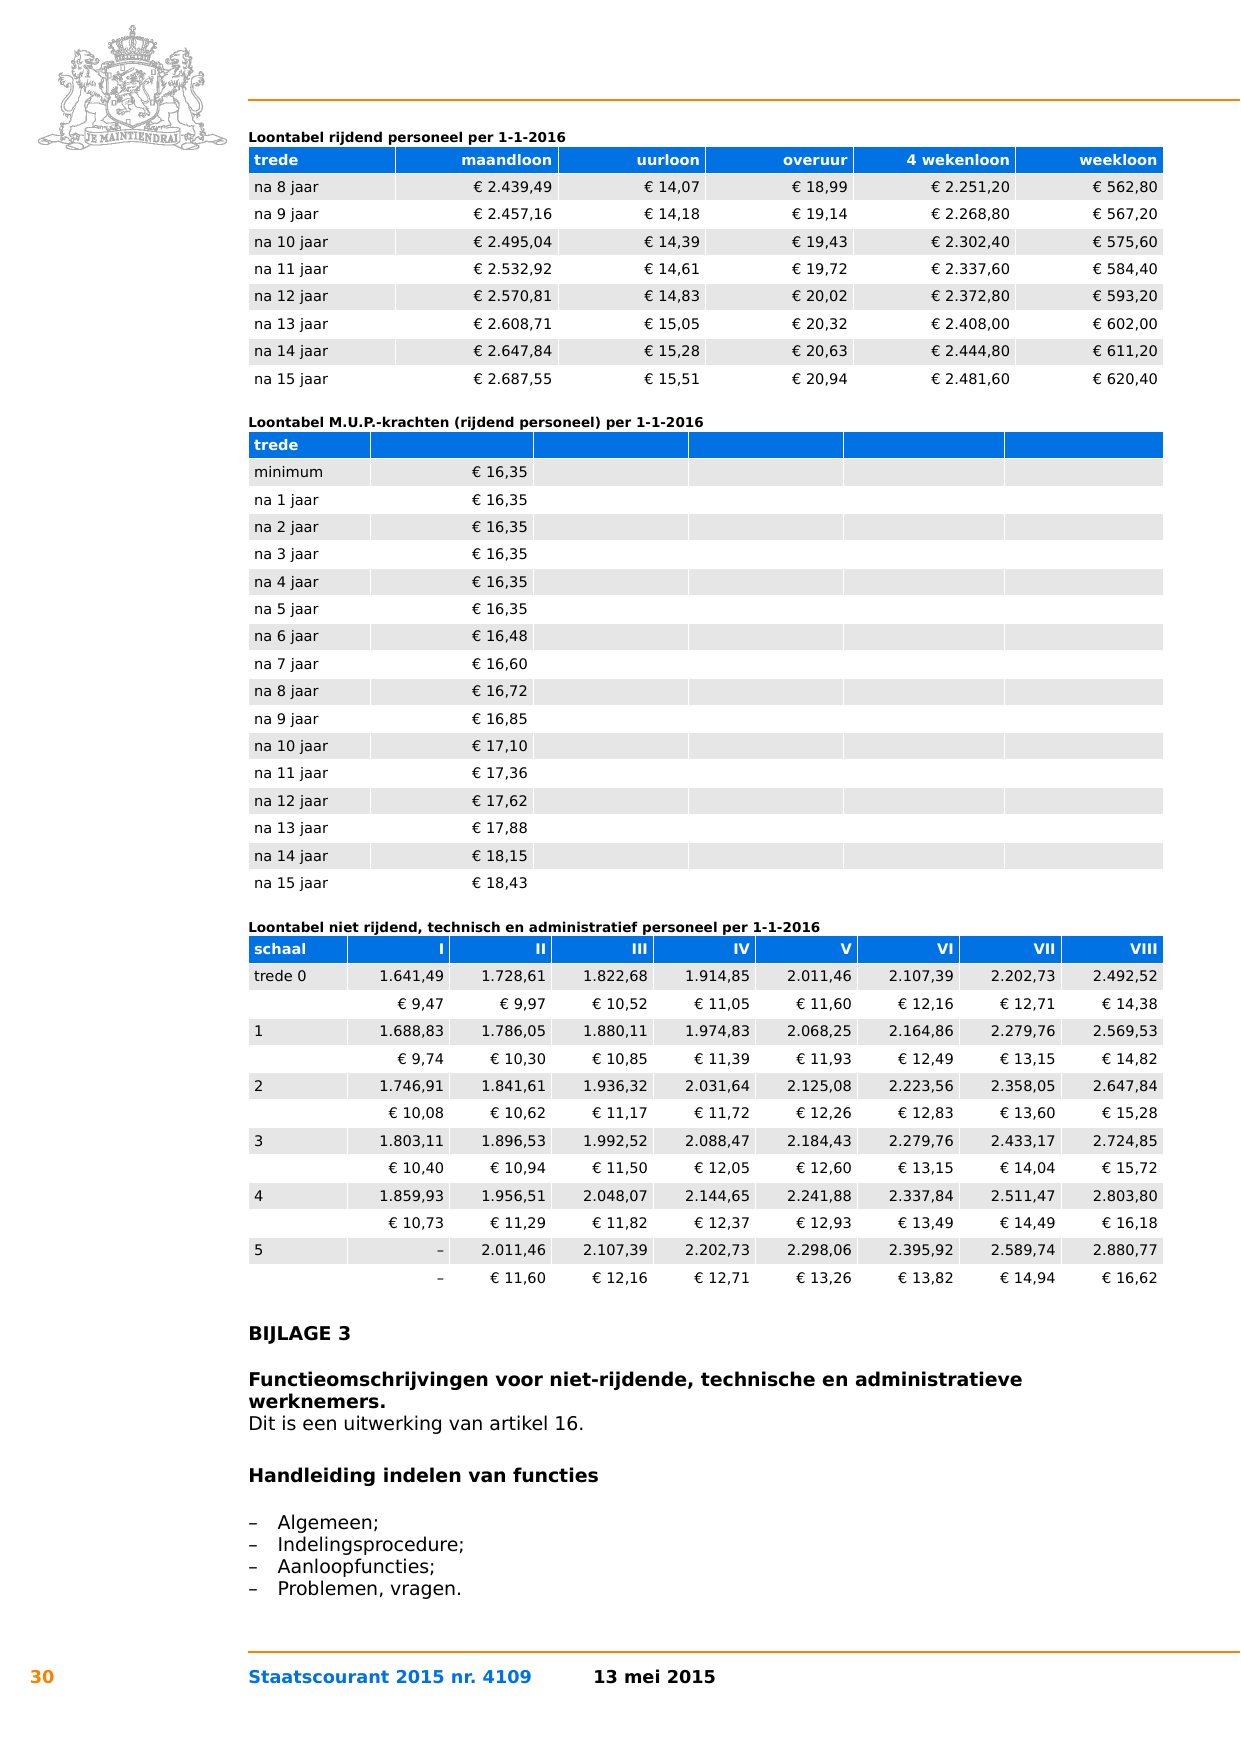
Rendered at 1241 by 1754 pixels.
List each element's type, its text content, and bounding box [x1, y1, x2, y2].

table_cell € 14,49 [960, 1210, 1061, 1237]
table_cell 1.786,05 [450, 1019, 551, 1045]
table_cell € 14,38 [1062, 991, 1163, 1017]
table_cell trede 0 [249, 964, 347, 990]
table_cell € 14,82 [1062, 1046, 1163, 1072]
table_cell € 20,94 [706, 366, 853, 392]
table_cell € 17,62 [371, 788, 533, 814]
table_cell € 9,97 [450, 991, 551, 1017]
table_cell € 11,82 [552, 1210, 653, 1237]
table_cell € 575,60 [1016, 229, 1163, 255]
table_cell na 13 jaar [249, 311, 395, 337]
table_cell [1005, 596, 1163, 623]
table_cell [689, 843, 843, 869]
table_cell 2.803,80 [1062, 1183, 1163, 1209]
table_cell [844, 870, 1004, 897]
table_cell [689, 459, 843, 486]
table_cell € 17,88 [371, 815, 533, 842]
table_cell [689, 788, 843, 814]
table_cell € 16,35 [371, 541, 533, 568]
table_cell [534, 761, 688, 787]
table_cell [534, 487, 688, 513]
table_cell € 13,15 [960, 1046, 1061, 1072]
table_cell € 10,85 [552, 1046, 653, 1072]
table_cell € 10,08 [348, 1101, 449, 1127]
table_cell € 12,71 [960, 991, 1061, 1017]
text – Algemeen; [248, 1512, 1163, 1534]
table_cell € 11,93 [756, 1046, 857, 1072]
table_cell [689, 514, 843, 540]
table_cell € 16,18 [1062, 1210, 1163, 1237]
table_cell [844, 596, 1004, 623]
table_cell € 10,94 [450, 1155, 551, 1182]
table_cell € 13,60 [960, 1101, 1061, 1127]
table_cell [1005, 651, 1163, 677]
table_cell € 15,28 [1062, 1101, 1163, 1127]
table_cell € 16,35 [371, 596, 533, 623]
table_cell € 17,10 [371, 733, 533, 759]
table_cell € 584,40 [1016, 256, 1163, 283]
table_cell 1.936,32 [552, 1073, 653, 1099]
table_cell [1005, 788, 1163, 814]
table_cell € 10,30 [450, 1046, 551, 1072]
table_cell [689, 541, 843, 568]
table_cell [1005, 541, 1163, 568]
table_cell trede [249, 147, 395, 173]
table_cell [689, 815, 843, 842]
table_cell € 16,60 [371, 651, 533, 677]
table_cell € 20,02 [706, 284, 853, 310]
table_cell minimum [249, 459, 370, 486]
table_cell VII [960, 936, 1061, 963]
table_cell [689, 761, 843, 787]
table_cell 1.822,68 [552, 964, 653, 990]
table_cell 2.068,25 [756, 1019, 857, 1045]
table_cell € 11,60 [450, 1265, 551, 1291]
table_cell € 11,05 [654, 991, 755, 1017]
table_cell 5 [249, 1238, 347, 1264]
table_cell 2.184,43 [756, 1128, 857, 1154]
table_cell V [756, 936, 857, 963]
table_cell 1.641,49 [348, 964, 449, 990]
table_cell na 7 jaar [249, 651, 370, 677]
table_cell 2.569,53 [1062, 1019, 1163, 1045]
table_cell [1005, 624, 1163, 650]
table_cell [371, 432, 533, 458]
table_cell 1.880,11 [552, 1019, 653, 1045]
table_cell 4 wekenloon [854, 147, 1015, 173]
table_cell [1005, 432, 1163, 458]
table_cell na 15 jaar [249, 366, 395, 392]
table_cell [534, 815, 688, 842]
table_cell 1.841,61 [450, 1073, 551, 1099]
table_cell [844, 651, 1004, 677]
table_cell 2.088,47 [654, 1128, 755, 1154]
table_cell 1.914,85 [654, 964, 755, 990]
table_cell € 16,35 [371, 569, 533, 595]
table_cell [534, 541, 688, 568]
table_cell [689, 487, 843, 513]
table_cell € 12,05 [654, 1155, 755, 1182]
table_cell [534, 432, 688, 458]
table_cell € 620,40 [1016, 366, 1163, 392]
table_cell [689, 624, 843, 650]
table_cell 2.011,46 [450, 1238, 551, 1264]
picture [38, 25, 227, 150]
table_cell [844, 514, 1004, 540]
table_cell € 16,35 [371, 514, 533, 540]
table_cell [844, 624, 1004, 650]
table_cell na 4 jaar [249, 569, 370, 595]
table_cell 2.279,76 [960, 1019, 1061, 1045]
table_cell na 8 jaar [249, 174, 395, 200]
table_cell € 13,49 [858, 1210, 959, 1237]
table_cell schaal [249, 936, 347, 963]
table_cell 2.395,92 [858, 1238, 959, 1264]
table_cell € 567,20 [1016, 201, 1163, 228]
table_cell € 16,72 [371, 679, 533, 705]
table_cell [534, 459, 688, 486]
table_cell VI [858, 936, 959, 963]
table_cell na 2 jaar [249, 514, 370, 540]
table_cell € 611,20 [1016, 339, 1163, 365]
table_cell na 13 jaar [249, 815, 370, 842]
table_cell [689, 569, 843, 595]
table_cell € 11,29 [450, 1210, 551, 1237]
table_cell 2.298,06 [756, 1238, 857, 1264]
table_cell € 9,47 [348, 991, 449, 1017]
table_cell [534, 596, 688, 623]
table_cell 2.164,86 [858, 1019, 959, 1045]
table_cell [534, 651, 688, 677]
table_header Loontabel rijdend personeel per 1-1-2016 [248, 130, 1163, 146]
table_cell [689, 733, 843, 759]
table_cell 1.974,83 [654, 1019, 755, 1045]
table_cell [249, 1155, 347, 1182]
table_cell na 10 jaar [249, 229, 395, 255]
table_cell [534, 733, 688, 759]
table_cell [844, 679, 1004, 705]
table_cell [1005, 679, 1163, 705]
subtitle Handleiding indelen van functies [248, 1465, 1163, 1487]
table_cell 2.511,47 [960, 1183, 1061, 1209]
table_cell na 11 jaar [249, 256, 395, 283]
table_cell [844, 815, 1004, 842]
table_cell na 8 jaar [249, 679, 370, 705]
table_cell 1.992,52 [552, 1128, 653, 1154]
table_cell € 2.444,80 [854, 339, 1015, 365]
table_cell [1005, 459, 1163, 486]
table_cell na 6 jaar [249, 624, 370, 650]
table_cell 2.492,52 [1062, 964, 1163, 990]
table_cell [844, 459, 1004, 486]
table_cell € 16,35 [371, 459, 533, 486]
table_cell € 19,43 [706, 229, 853, 255]
table_cell 2.125,08 [756, 1073, 857, 1099]
table_cell [534, 679, 688, 705]
table_cell € 14,94 [960, 1265, 1061, 1291]
table_cell € 15,51 [559, 366, 705, 392]
table_cell 3 [249, 1128, 347, 1154]
table_header Loontabel M.U.P.-krachten (rijdend personeel) per 1-1-2016 [248, 415, 1163, 431]
table_cell € 9,74 [348, 1046, 449, 1072]
table_cell [249, 1101, 347, 1127]
table_cell € 2.439,49 [396, 174, 558, 200]
table_cell € 12,83 [858, 1101, 959, 1127]
table_cell [844, 843, 1004, 869]
table_cell na 5 jaar [249, 596, 370, 623]
table_cell € 12,16 [858, 991, 959, 1017]
table_cell [689, 870, 843, 897]
table_cell [249, 1265, 347, 1291]
table_cell € 12,71 [654, 1265, 755, 1291]
table_cell € 20,63 [706, 339, 853, 365]
subtitle BIJLAGE 3 [248, 1322, 1163, 1344]
table_cell € 15,72 [1062, 1155, 1163, 1182]
table_cell [249, 991, 347, 1017]
table_cell [534, 706, 688, 732]
table_cell [1005, 761, 1163, 787]
table_cell [249, 1210, 347, 1237]
table_cell [1005, 870, 1163, 897]
table_cell na 15 jaar [249, 870, 370, 897]
table_cell 1.688,83 [348, 1019, 449, 1045]
table_cell € 11,60 [756, 991, 857, 1017]
table_cell II [450, 936, 551, 963]
table_cell 1.803,11 [348, 1128, 449, 1154]
table_cell [534, 569, 688, 595]
table_cell € 18,43 [371, 870, 533, 897]
table_cell € 15,05 [559, 311, 705, 337]
table_cell € 19,14 [706, 201, 853, 228]
table_cell 1.859,93 [348, 1183, 449, 1209]
table_cell trede [249, 432, 370, 458]
table_cell € 14,39 [559, 229, 705, 255]
table_cell € 16,48 [371, 624, 533, 650]
table_cell [689, 651, 843, 677]
table_cell € 2.457,16 [396, 201, 558, 228]
table_cell € 11,50 [552, 1155, 653, 1182]
table_cell € 19,72 [706, 256, 853, 283]
table_cell na 12 jaar [249, 284, 395, 310]
table_cell € 12,16 [552, 1265, 653, 1291]
table_cell [844, 432, 1004, 458]
table_cell [689, 679, 843, 705]
table_cell 2.223,56 [858, 1073, 959, 1099]
table_cell na 12 jaar [249, 788, 370, 814]
table_header Loontabel niet rijdend, technisch en administratief personeel per 1-1-2016 [248, 920, 1163, 935]
text Dit is een uitwerking van artikel 16. [248, 1413, 1163, 1435]
table_cell € 12,49 [858, 1046, 959, 1072]
table_cell € 14,04 [960, 1155, 1061, 1182]
table_cell € 14,83 [559, 284, 705, 310]
table_cell 4 [249, 1183, 347, 1209]
table_cell [534, 870, 688, 897]
table_cell I [348, 936, 449, 963]
table_cell € 15,28 [559, 339, 705, 365]
table_cell 2.144,65 [654, 1183, 755, 1209]
text – Aanloopfuncties; [248, 1556, 1163, 1578]
table_cell [844, 733, 1004, 759]
table_cell – [348, 1265, 449, 1291]
table_cell € 2.251,20 [854, 174, 1015, 200]
table_cell € 12,60 [756, 1155, 857, 1182]
table_cell € 10,52 [552, 991, 653, 1017]
table_cell 2.031,64 [654, 1073, 755, 1099]
table_cell € 2.481,60 [854, 366, 1015, 392]
table_cell na 9 jaar [249, 201, 395, 228]
table_cell na 9 jaar [249, 706, 370, 732]
table_cell weekloon [1016, 147, 1163, 173]
table_cell 2 [249, 1073, 347, 1099]
table_cell na 3 jaar [249, 541, 370, 568]
table_cell [1005, 514, 1163, 540]
table_cell 1.746,91 [348, 1073, 449, 1099]
table_cell [534, 514, 688, 540]
table_cell maandloon [396, 147, 558, 173]
table_cell € 2.532,92 [396, 256, 558, 283]
table_cell [534, 843, 688, 869]
table_cell [249, 1046, 347, 1072]
table_cell € 2.408,00 [854, 311, 1015, 337]
text Functieomschrijvingen voor niet-rijdende, technische en administratieve werknemers. [248, 1369, 1163, 1413]
table_cell € 11,72 [654, 1101, 755, 1127]
table_cell 2.724,85 [1062, 1128, 1163, 1154]
table_cell € 13,26 [756, 1265, 857, 1291]
table_cell 2.107,39 [858, 964, 959, 990]
table_cell € 11,17 [552, 1101, 653, 1127]
table_cell € 14,07 [559, 174, 705, 200]
table_cell € 14,61 [559, 256, 705, 283]
table_cell 2.048,07 [552, 1183, 653, 1209]
table_cell € 10,62 [450, 1101, 551, 1127]
table_cell € 602,00 [1016, 311, 1163, 337]
table_cell [1005, 815, 1163, 842]
table_cell 2.202,73 [960, 964, 1061, 990]
table_cell [1005, 569, 1163, 595]
table_cell [1005, 706, 1163, 732]
table_cell IV [654, 936, 755, 963]
table_cell [844, 788, 1004, 814]
table_cell 2.202,73 [654, 1238, 755, 1264]
table_cell 2.337,84 [858, 1183, 959, 1209]
table_cell € 2.302,40 [854, 229, 1015, 255]
table_cell [689, 596, 843, 623]
table_cell VIII [1062, 936, 1163, 963]
table_cell € 14,18 [559, 201, 705, 228]
table_cell € 13,82 [858, 1265, 959, 1291]
table_cell 2.358,05 [960, 1073, 1061, 1099]
table_cell € 10,40 [348, 1155, 449, 1182]
table_cell € 12,93 [756, 1210, 857, 1237]
table_cell III [552, 936, 653, 963]
table_cell € 562,80 [1016, 174, 1163, 200]
table_cell € 593,20 [1016, 284, 1163, 310]
table_cell € 18,15 [371, 843, 533, 869]
text – Problemen, vragen. [248, 1578, 1163, 1600]
table_cell 2.011,46 [756, 964, 857, 990]
table_cell 1.728,61 [450, 964, 551, 990]
table_cell € 17,36 [371, 761, 533, 787]
table_cell 2.589,74 [960, 1238, 1061, 1264]
table_cell € 2.570,81 [396, 284, 558, 310]
table_cell 1.956,51 [450, 1183, 551, 1209]
table_cell € 16,35 [371, 487, 533, 513]
table_cell 2.880,77 [1062, 1238, 1163, 1264]
table_cell [534, 788, 688, 814]
table_cell 2.433,17 [960, 1128, 1061, 1154]
table_cell 1 [249, 1019, 347, 1045]
table_cell [844, 706, 1004, 732]
table_cell € 2.647,84 [396, 339, 558, 365]
table_cell [844, 569, 1004, 595]
table_cell 1.896,53 [450, 1128, 551, 1154]
table_cell € 2.268,80 [854, 201, 1015, 228]
table_cell [844, 487, 1004, 513]
table_cell 2.241,88 [756, 1183, 857, 1209]
table_cell [1005, 843, 1163, 869]
table_cell € 2.337,60 [854, 256, 1015, 283]
table_cell – [348, 1238, 449, 1264]
table_cell [534, 624, 688, 650]
table_cell na 10 jaar [249, 733, 370, 759]
table_cell [844, 541, 1004, 568]
table_cell 2.107,39 [552, 1238, 653, 1264]
table_cell uurloon [559, 147, 705, 173]
table_cell € 18,99 [706, 174, 853, 200]
table_cell € 20,32 [706, 311, 853, 337]
table_cell 2.279,76 [858, 1128, 959, 1154]
table_cell [689, 432, 843, 458]
text – Indelingsprocedure; [248, 1534, 1163, 1556]
table_cell na 1 jaar [249, 487, 370, 513]
table_cell € 2.608,71 [396, 311, 558, 337]
table_cell € 16,62 [1062, 1265, 1163, 1291]
table_cell [844, 761, 1004, 787]
table_cell € 11,39 [654, 1046, 755, 1072]
table_cell [1005, 487, 1163, 513]
table_cell € 2.687,55 [396, 366, 558, 392]
table_cell na 14 jaar [249, 843, 370, 869]
table_cell na 14 jaar [249, 339, 395, 365]
table_cell € 12,37 [654, 1210, 755, 1237]
table_cell [1005, 733, 1163, 759]
table_cell € 2.372,80 [854, 284, 1015, 310]
table_cell 2.647,84 [1062, 1073, 1163, 1099]
table_cell € 12,26 [756, 1101, 857, 1127]
table_cell na 11 jaar [249, 761, 370, 787]
table_cell [689, 706, 843, 732]
table_cell € 16,85 [371, 706, 533, 732]
table_cell overuur [706, 147, 853, 173]
table_cell € 10,73 [348, 1210, 449, 1237]
table_cell € 2.495,04 [396, 229, 558, 255]
table_cell € 13,15 [858, 1155, 959, 1182]
